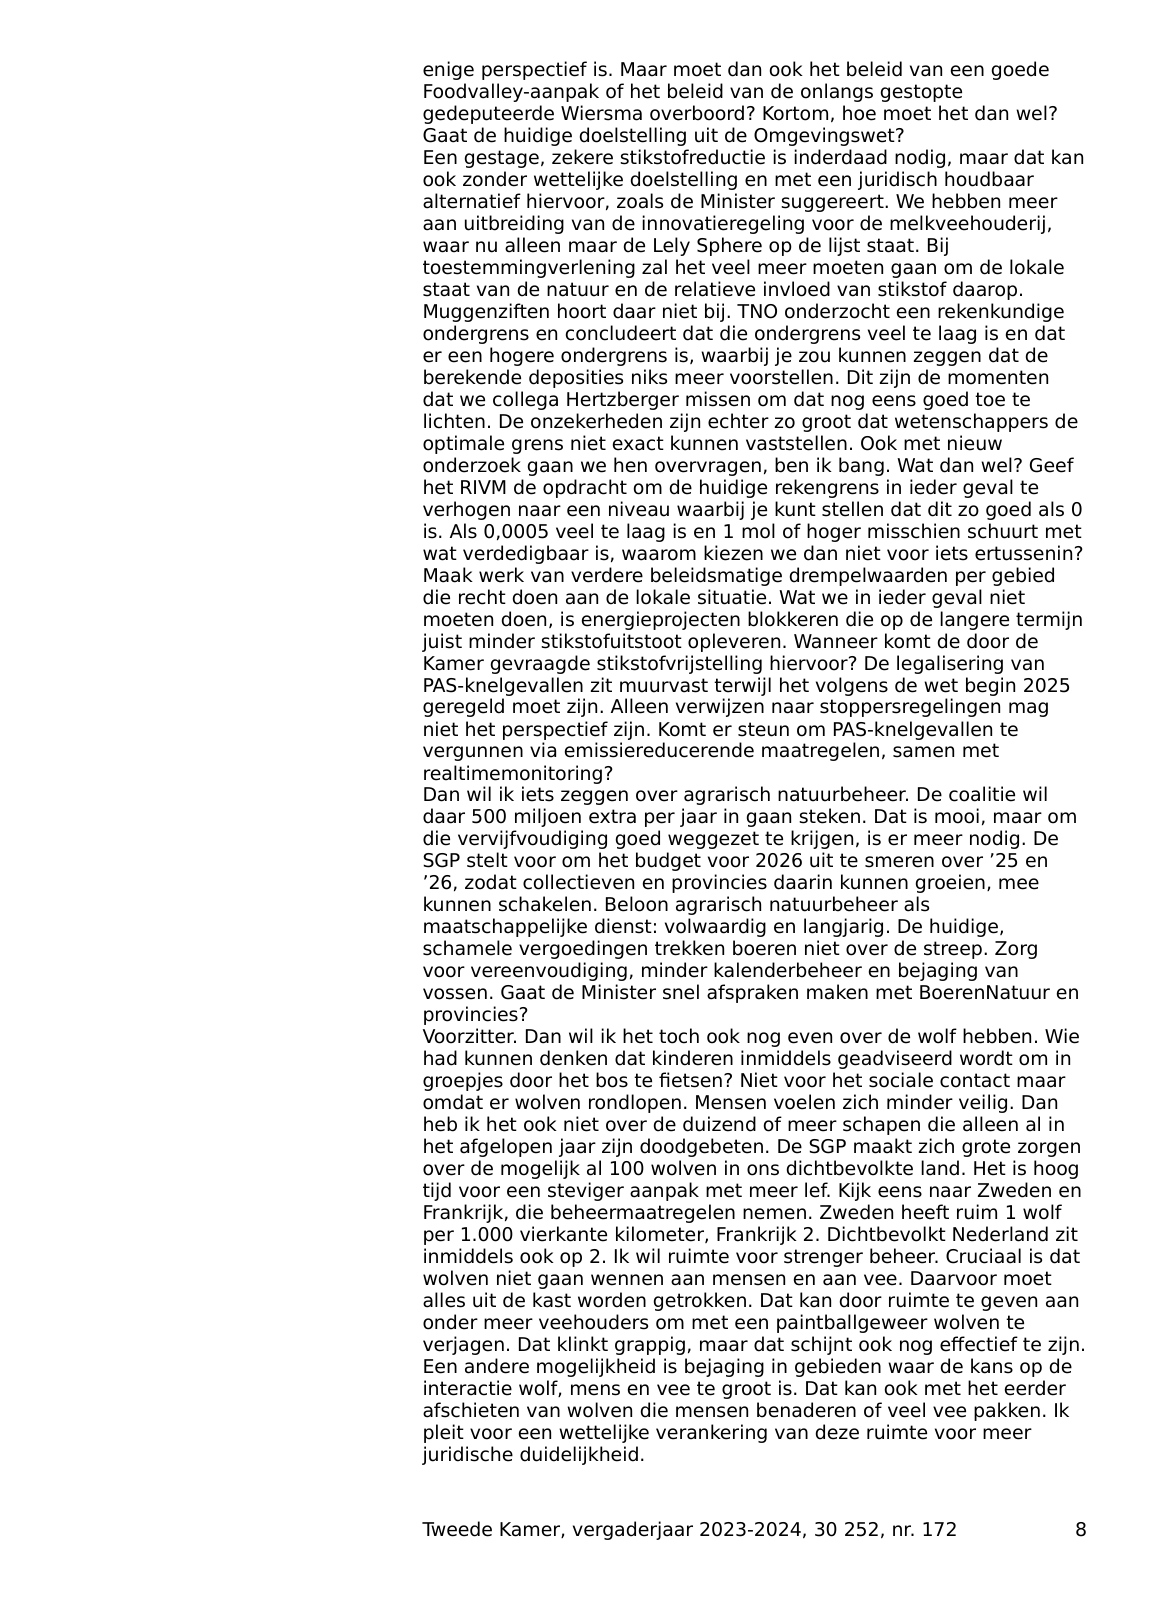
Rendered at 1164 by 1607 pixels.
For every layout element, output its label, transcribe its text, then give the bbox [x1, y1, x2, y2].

text enige perspectief is. Maar moet dan ook het beleid van een goede Foodvalley-aanpak of het beleid van de onlangs gestopte gedeputeerde Wiersma overboord? Kortom, hoe moet het dan wel? Gaat de huidige doelstelling uit de Omgevingswet? [422, 59, 1087, 147]
text Dan wil ik iets zeggen over agrarisch natuurbeheer. De coalitie wil daar 500 miljoen extra per jaar in gaan steken. Dat is mooi, maar om die vervijfvoudiging goed weggezet te krijgen, is er meer nodig. De SGP stelt voor om het budget voor 2026 uit te smeren over ’25 en ’26, zodat collectieven en provincies daarin kunnen groeien, mee kunnen schakelen. Beloon agrarisch natuurbeheer als maatschappelijke dienst: volwaardig en langjarig. De huidige, schamele vergoedingen trekken boeren niet over de streep. Zorg voor vereenvoudiging, minder kalenderbeheer en bejaging van vossen. Gaat de Minister snel afspraken maken met BoerenNatuur en provincies? [422, 784, 1087, 1026]
text Een gestage, zekere stikstofreductie is inderdaad nodig, maar dat kan ook zonder wettelijke doelstelling en met een juridisch houdbaar alternatief hiervoor, zoals de Minister suggereert. We hebben meer aan uitbreiding van de innovatieregeling voor de melkveehouderij, waar nu alleen maar de Lely Sphere op de lijst staat. Bij toestemmingverlening zal het veel meer moeten gaan om de lokale staat van de natuur en de relatieve invloed van stikstof daarop. Muggenziften hoort daar niet bij. TNO onderzocht een rekenkundige ondergrens en concludeert dat die ondergrens veel te laag is en dat er een hogere ondergrens is, waarbij je zou kunnen zeggen dat de berekende deposities niks meer voorstellen. Dit zijn de momenten dat we collega Hertzberger missen om dat nog eens goed toe te lichten. De onzekerheden zijn echter zo groot dat wetenschappers de optimale grens niet exact kunnen vaststellen. Ook met nieuw onderzoek gaan we hen overvragen, ben ik bang. Wat dan wel? Geef het RIVM de opdracht om de huidige rekengrens in ieder geval te verhogen naar een niveau waarbij je kunt stellen dat dit zo goed als 0 is. Als 0,0005 veel te laag is en 1 mol of hoger misschien schuurt met wat verdedigbaar is, waarom kiezen we dan niet voor iets ertussenin? Maak werk van verdere beleidsmatige drempelwaarden per gebied die recht doen aan de lokale situatie. Wat we in ieder geval niet moeten doen, is energieprojecten blokkeren die op de langere termijn juist minder stikstofuitstoot opleveren. Wanneer komt de door de Kamer gevraagde stikstofvrijstelling hiervoor? De legalisering van PAS-knelgevallen zit muurvast terwijl het volgens de wet begin 2025 geregeld moet zijn. Alleen verwijzen naar stoppersregelingen mag niet het perspectief zijn. Komt er steun om PAS-knelgevallen te vergunnen via emissiereducerende maatregelen, samen met realtimemonitoring? [422, 147, 1087, 784]
text Voorzitter. Dan wil ik het toch ook nog even over de wolf hebben. Wie had kunnen denken dat kinderen inmiddels geadviseerd wordt om in groepjes door het bos te fietsen? Niet voor het sociale contact maar omdat er wolven rondlopen. Mensen voelen zich minder veilig. Dan heb ik het ook niet over de duizend of meer schapen die alleen al in het afgelopen jaar zijn doodgebeten. De SGP maakt zich grote zorgen over de mogelijk al 100 wolven in ons dichtbevolkte land. Het is hoog tijd voor een steviger aanpak met meer lef. Kijk eens naar Zweden en Frankrijk, die beheermaatregelen nemen. Zweden heeft ruim 1 wolf per 1.000 vierkante kilometer, Frankrijk 2. Dichtbevolkt Nederland zit inmiddels ook op 2. Ik wil ruimte voor strenger beheer. Cruciaal is dat wolven niet gaan wennen aan mensen en aan vee. Daarvoor moet alles uit de kast worden getrokken. Dat kan door ruimte te geven aan onder meer veehouders om met een paintballgeweer wolven te verjagen. Dat klinkt grappig, maar dat schijnt ook nog effectief te zijn. Een andere mogelijkheid is bejaging in gebieden waar de kans op de interactie wolf, mens en vee te groot is. Dat kan ook met het eerder afschieten van wolven die mensen benaderen of veel vee pakken. Ik pleit voor een wettelijke verankering van deze ruimte voor meer juridische duidelijkheid. [422, 1026, 1087, 1466]
